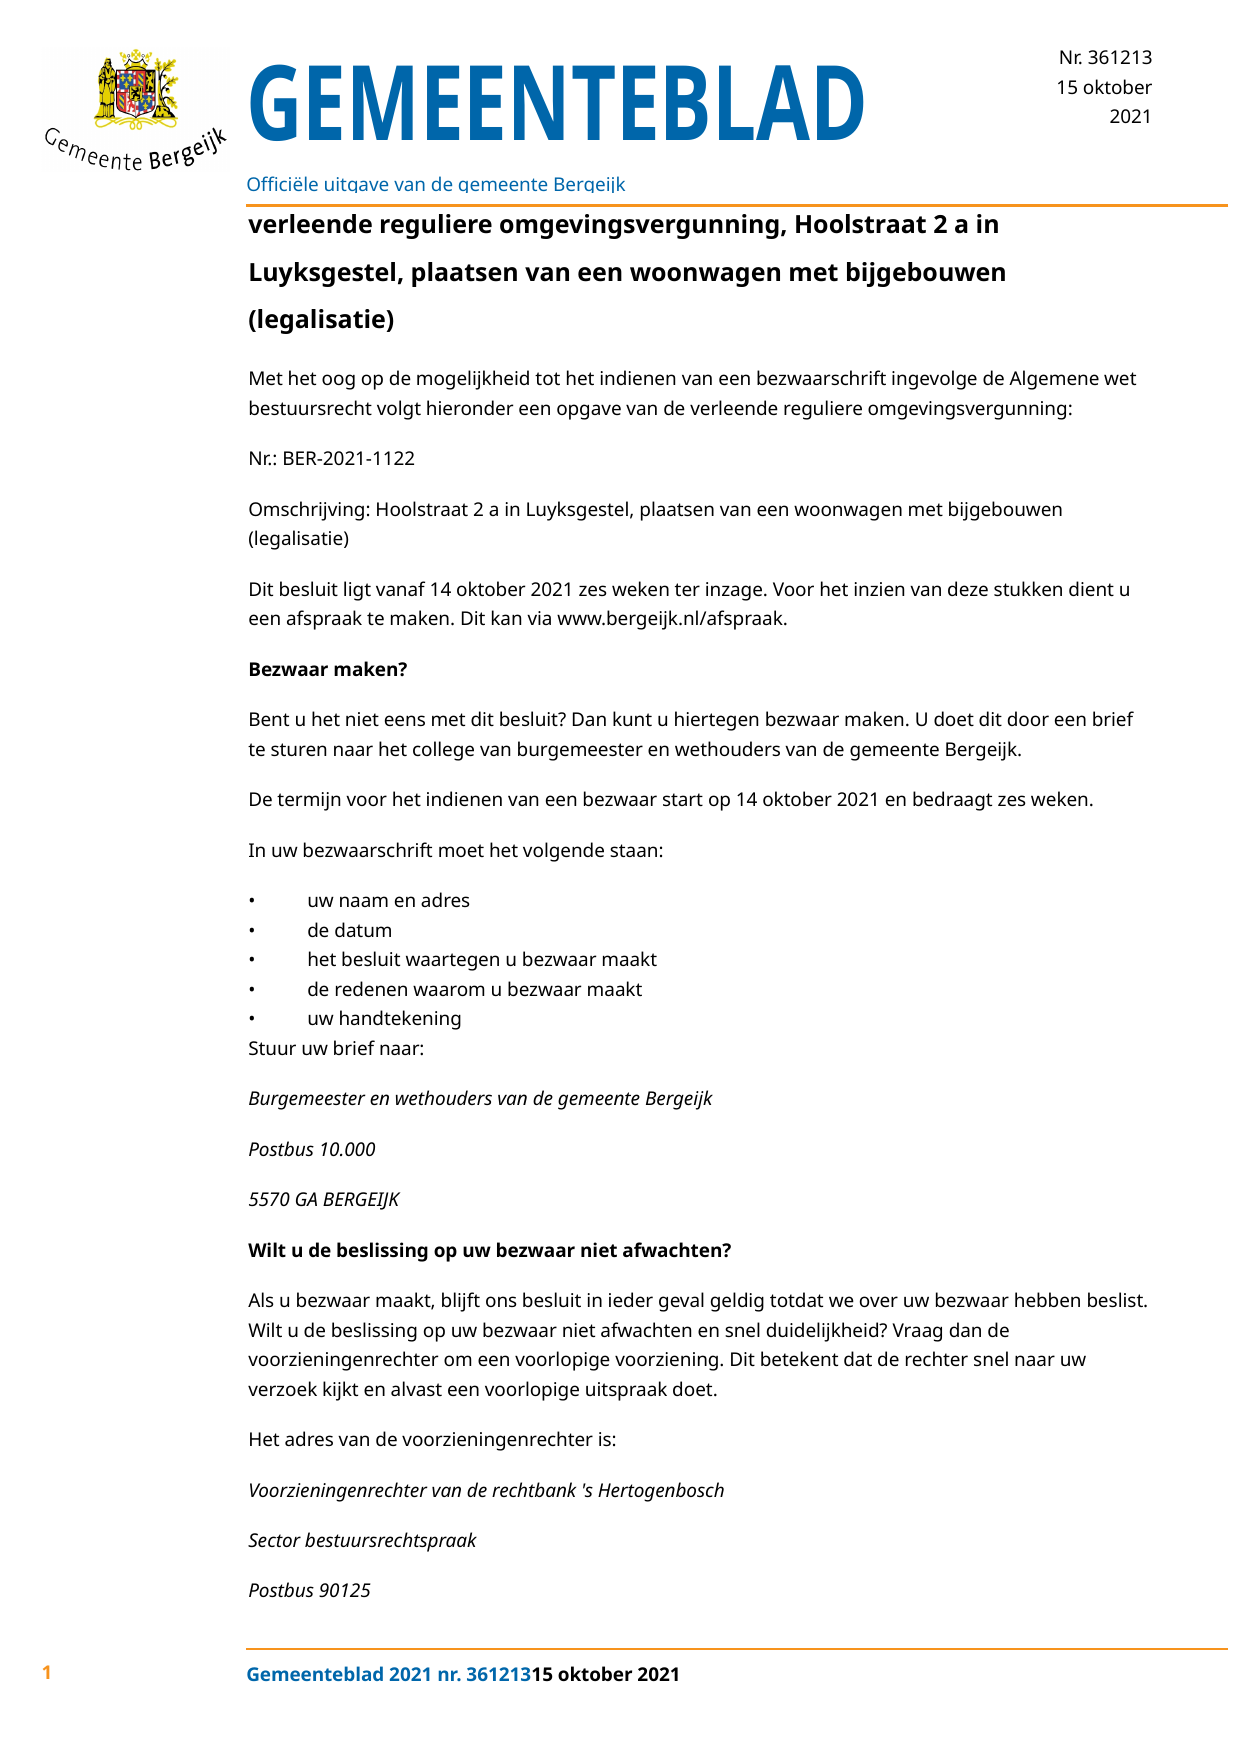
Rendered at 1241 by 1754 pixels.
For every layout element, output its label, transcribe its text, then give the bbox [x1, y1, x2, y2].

text Bezwaar maken? [248, 656, 1152, 682]
text Sector bestuursrechtspraak [248, 1527, 1152, 1553]
text Wilt u de beslissing op uw bezwaar niet afwachten? [248, 1237, 1152, 1262]
text Bent u het niet eens met dit besluit? Dan kunt u hiertegen bezwaar maken. U doet dit door een brief te sturen naar het college van burgemeester en wethouders van de gemeente Bergeijk. [248, 706, 1152, 762]
text Postbus 10.000 [248, 1136, 1152, 1162]
text Burgemeester en wethouders van de gemeente Bergeijk [248, 1086, 1152, 1111]
text Met het oog op de mogelijkheid tot het indienen van een bezwaarschrift ingevolge de Algemene wet bestuursrecht volgt hieronder een opgave van de verleende reguliere omgevingsvergunning: [248, 366, 1152, 421]
text De termijn voor het indienen van een bezwaar start op 14 oktober 2021 en bedraagt zes weken. [248, 786, 1152, 812]
picture [41, 47, 231, 172]
text Omschrijving: Hoolstraat 2 a in Luyksgestel, plaatsen van een woonwagen met bijgebouwen (legalisatie) [248, 496, 1152, 551]
text Voorzieningenrechter van de rechtbank 's Hertogenbosch [248, 1477, 1152, 1502]
text Postbus 90125 [248, 1578, 1152, 1603]
text 5570 GA BERGEIJK [248, 1186, 1152, 1212]
text Als u bezwaar maakt, blijft ons besluit in ieder geval geldig totdat we over uw bezwaar hebben beslist. Wilt u de beslissing op uw bezwaar niet afwachten en snel duidelijkheid? Vraag dan de voorzieningenrechter om een voorlopige voorziening. Dit betekent dat de rechter snel naar uw verzoek kijkt en alvast een voorlopige uitspraak doet. [248, 1287, 1152, 1402]
list de redenen waarom u bezwaar maakt [248, 976, 1152, 1002]
list uw naam en adres [248, 887, 1152, 913]
text In uw bezwaarschrift moet het volgende staan: [248, 837, 1152, 862]
text Het adres van de voorzieningenrechter is: [248, 1426, 1152, 1452]
text Stuur uw brief naar: [248, 1035, 1152, 1061]
text Dit besluit ligt vanaf 14 oktober 2021 zes weken ter inzage. Voor het inzien van deze stukken dient u een afspraak te maken. Dit kan via www.bergeijk.nl/afspraak. [248, 576, 1152, 631]
list uw handtekening [248, 1006, 1152, 1031]
list de datum [248, 917, 1152, 942]
text verleende reguliere omgevingsvergunning, Hoolstraat 2 a in Luyksgestel, plaatsen van een woonwagen met bijgebouwen (legalisatie) [248, 207, 1152, 336]
text Nr.: BER-2021-1122 [248, 446, 1152, 471]
list het besluit waartegen u bezwaar maakt [248, 946, 1152, 972]
